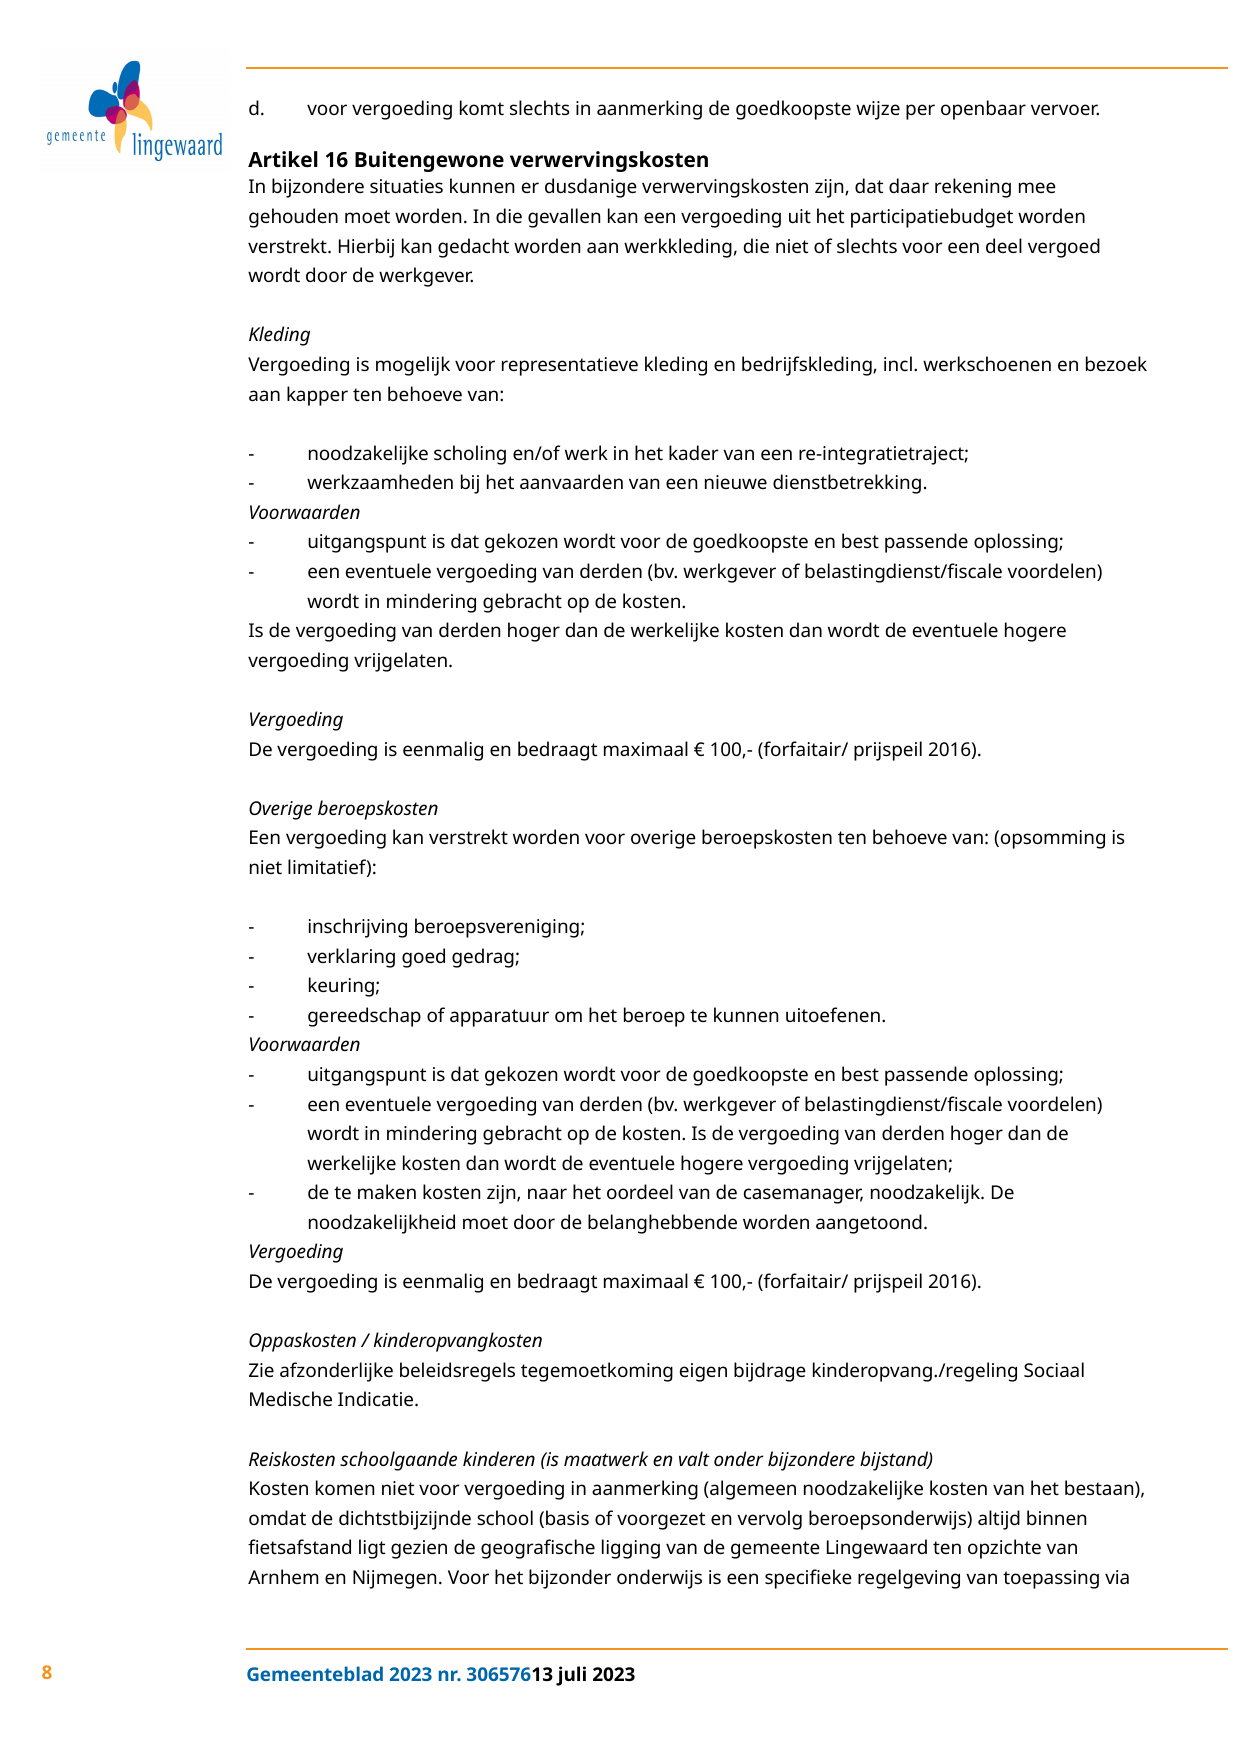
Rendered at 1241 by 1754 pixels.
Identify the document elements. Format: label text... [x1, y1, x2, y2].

list verklaring goed gedrag; [248, 943, 1152, 968]
list uitgangspunt is dat gekozen wordt voor de goedkoopste en best passende oplossing; [248, 1061, 1152, 1087]
text Voorwaarden [248, 1032, 1152, 1057]
list keuring; [248, 972, 1152, 998]
text Vergoeding [248, 1239, 1152, 1264]
list uitgangspunt is dat gekozen wordt voor de goedkoopste en best passende oplossing; [248, 529, 1152, 554]
text Vergoeding is mogelijk voor representatieve kleding en bedrijfskleding, incl. werkschoenen en bezoek aan kapper ten behoeve van: [248, 351, 1152, 406]
list een eventuele vergoeding van derden (bv. werkgever of belastingdienst/fiscale voordelen) wordt in mindering gebracht op de kosten. Is de vergoeding van derden hoger dan de werkelijke kosten dan wordt de eventuele hogere vergoeding vrijgelaten; [248, 1091, 1152, 1176]
picture [41, 47, 231, 172]
text In bijzondere situaties kunnen er dusdanige verwervingskosten zijn, dat daar rekening mee gehouden moet worden. In die gevallen kan een vergoeding uit het participatiebudget worden verstrekt. Hierbij kan gedacht worden aan werkkleding, die niet of slechts voor een deel vergoed wordt door de werkgever. [248, 174, 1152, 288]
text Zie afzonderlijke beleidsregels tegemoetkoming eigen bijdrage kinderopvang./regeling Sociaal Medische Indicatie. [248, 1357, 1152, 1412]
text Een vergoeding kan verstrekt worden voor overige beroepskosten ten behoeve van: (opsomming is niet limitatief): [248, 824, 1152, 880]
text Oppaskosten / kinderopvangkosten [248, 1327, 1152, 1353]
list voor vergoeding komt slechts in aanmerking de goedkoopste wijze per openbaar vervoer. [248, 95, 1152, 121]
list een eventuele vergoeding van derden (bv. werkgever of belastingdienst/fiscale voordelen) wordt in mindering gebracht op de kosten. [248, 558, 1152, 613]
text De vergoeding is eenmalig en bedraagt maximaal € 100,- (forfaitair/ prijspeil 2016). [248, 736, 1152, 761]
text De vergoeding is eenmalig en bedraagt maximaal € 100,- (forfaitair/ prijspeil 2016). [248, 1268, 1152, 1294]
list de te maken kosten zijn, naar het oordeel van de casemanager, noodzakelijk. De noodzakelijkheid moet door de belanghebbende worden aangetoond. [248, 1179, 1152, 1235]
text Kleding [248, 322, 1152, 347]
text Voorwaarden [248, 499, 1152, 525]
list inschrijving beroepsvereniging; [248, 913, 1152, 939]
list gereedschap of apparatuur om het beroep te kunnen uitoefenen. [248, 1002, 1152, 1028]
text Is de vergoeding van derden hoger dan de werkelijke kosten dan wordt de eventuele hogere vergoeding vrijgelaten. [248, 617, 1152, 673]
list noodzakelijke scholing en/of werk in het kader van een re-integratietraject; [248, 440, 1152, 466]
text Reiskosten schoolgaande kinderen (is maatwerk en valt onder bijzondere bijstand) [248, 1446, 1152, 1471]
text Vergoeding [248, 706, 1152, 732]
text Artikel 16 Buitengewone verwervingskosten [248, 145, 1152, 174]
list werkzaamheden bij het aanvaarden van een nieuwe dienstbetrekking. [248, 469, 1152, 495]
text Overige beroepskosten [248, 795, 1152, 821]
text Kosten komen niet voor vergoeding in aanmerking (algemeen noodzakelijke kosten van het bestaan), omdat de dichtstbijzijnde school (basis of voorgezet en vervolg beroepsonderwijs) altijd binnen fietsafstand ligt gezien de geografische ligging van de gemeente Lingewaard ten opzichte van Arnhem en Nijmegen. Voor het bijzonder onderwijs is een specifieke regelgeving van toepassing via [248, 1475, 1152, 1590]
